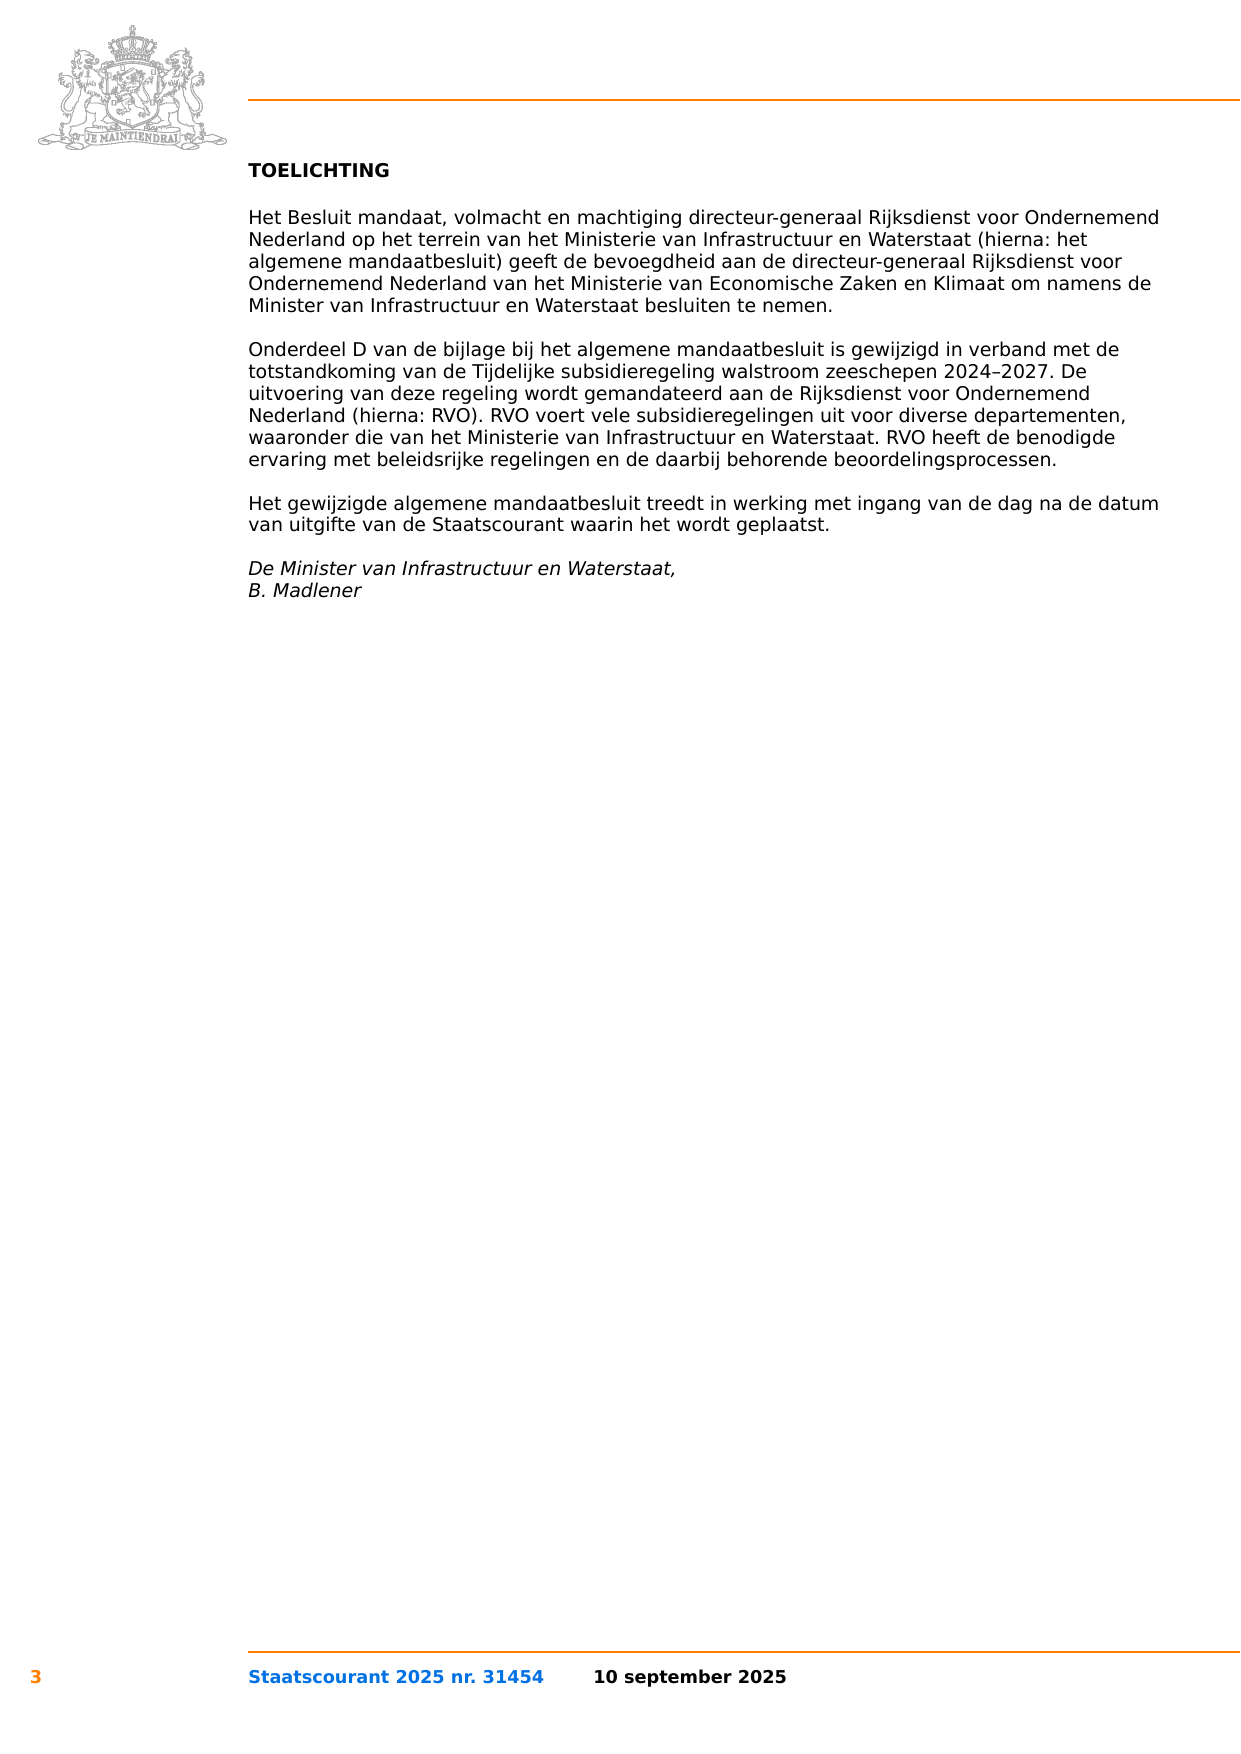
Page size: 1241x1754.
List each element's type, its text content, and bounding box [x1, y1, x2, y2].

text De Minister van Infrastructuur en Waterstaat, B. Madlener [248, 558, 1163, 602]
subtitle TOELICHTING [248, 160, 1163, 182]
text Het Besluit mandaat, volmacht en machtiging directeur-generaal Rijksdienst voor Ondernemend Nederland op het terrein van het Ministerie van Infrastructuur en Waterstaat (hierna: het algemene mandaatbesluit) geeft de bevoegdheid aan de directeur-generaal Rijksdienst voor Ondernemend Nederland van het Ministerie van Economische Zaken en Klimaat om namens de Minister van Infrastructuur en Waterstaat besluiten te nemen. [248, 207, 1163, 317]
text Onderdeel D van de bijlage bij het algemene mandaatbesluit is gewijzigd in verband met de totstandkoming van de Tijdelijke subsidieregeling walstroom zeeschepen 2024–2027. De uitvoering van deze regeling wordt gemandateerd aan de Rijksdienst voor Ondernemend Nederland (hierna: RVO). RVO voert vele subsidieregelingen uit voor diverse departementen, waaronder die van het Ministerie van Infrastructuur en Waterstaat. RVO heeft de benodigde ervaring met beleidsrijke regelingen en de daarbij behorende beoordelingsprocessen. [248, 339, 1163, 471]
picture [38, 25, 227, 150]
text Het gewijzigde algemene mandaatbesluit treedt in werking met ingang van de dag na de datum van uitgifte van de Staatscourant waarin het wordt geplaatst. [248, 492, 1163, 536]
